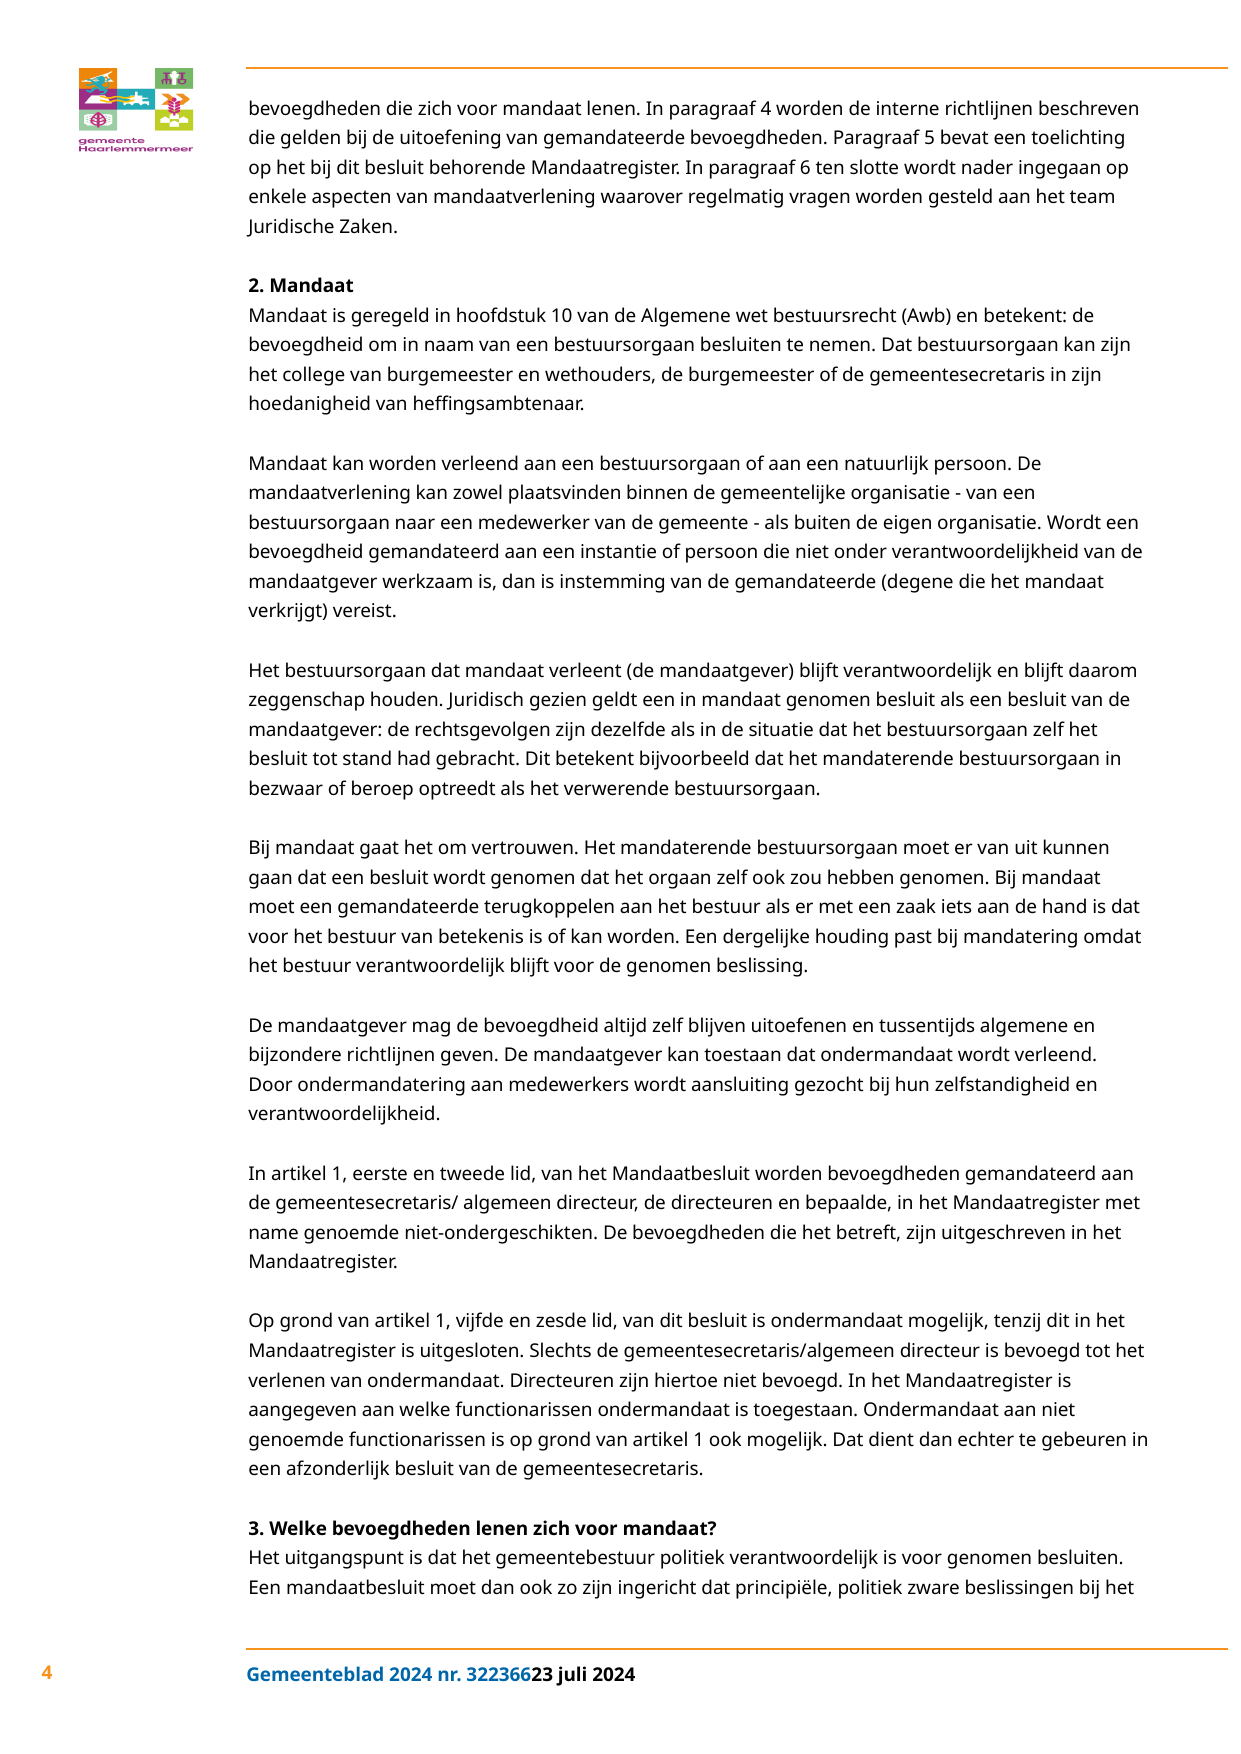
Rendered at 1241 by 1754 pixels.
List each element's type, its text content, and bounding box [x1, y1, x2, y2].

text bevoegdheden die zich voor mandaat lenen. In paragraaf 4 worden de interne richtlijnen beschreven die gelden bij de uitoefening van gemandateerde bevoegdheden. Paragraaf 5 bevat een toelichting op het bij dit besluit behorende Mandaatregister. In paragraaf 6 ten slotte wordt nader ingegaan op enkele aspecten van mandaatverlening waarover regelmatig vragen worden gesteld aan het team Juridische Zaken. [248, 95, 1152, 239]
text De mandaatgever mag de bevoegdheid altijd zelf blijven uitoefenen en tussentijds algemene en bijzondere richtlijnen geven. De mandaatgever kan toestaan dat ondermandaat wordt verleend. [248, 1012, 1152, 1067]
text Op grond van artikel 1, vijfde en zesde lid, van dit besluit is ondermandaat mogelijk, tenzij dit in het Mandaatregister is uitgesloten. Slechts de gemeentesecretaris/algemeen directeur is bevoegd tot het verlenen van ondermandaat. Directeuren zijn hiertoe niet bevoegd. In het Mandaatregister is aangegeven aan welke functionarissen ondermandaat is toegestaan. Ondermandaat aan niet genoemde functionarissen is op grond van artikel 1 ook mogelijk. Dat dient dan echter te gebeuren in een afzonderlijk besluit van de gemeentesecretaris. [248, 1308, 1152, 1481]
text Door ondermandatering aan medewerkers wordt aansluiting gezocht bij hun zelfstandigheid en verantwoordelijkheid. [248, 1071, 1152, 1126]
text 2. Mandaat [248, 272, 1152, 298]
text Bij mandaat gaat het om vertrouwen. Het mandaterende bestuursorgaan moet er van uit kunnen gaan dat een besluit wordt genomen dat het orgaan zelf ook zou hebben genomen. Bij mandaat moet een gemandateerde terugkoppelen aan het bestuur als er met een zaak iets aan de hand is dat voor het bestuur van betekenis is of kan worden. Een dergelijke houding past bij mandatering omdat het bestuur verantwoordelijk blijft voor de genomen beslissing. [248, 834, 1152, 978]
text Mandaat kan worden verleend aan een bestuursorgaan of aan een natuurlijk persoon. De mandaatverlening kan zowel plaatsvinden binnen de gemeentelijke organisatie - van een bestuursorgaan naar een medewerker van de gemeente - als buiten de eigen organisatie. Wordt een bevoegdheid gemandateerd aan een instantie of persoon die niet onder verantwoordelijkheid van de mandaatgever werkzaam is, dan is instemming van de gemandateerde (degene die het mandaat verkrijgt) vereist. [248, 450, 1152, 623]
text Het uitgangspunt is dat het gemeentebestuur politiek verantwoordelijk is voor genomen besluiten. Een mandaatbesluit moet dan ook zo zijn ingericht dat principiële, politiek zware beslissingen bij het [248, 1544, 1152, 1600]
text In artikel 1, eerste en tweede lid, van het Mandaatbesluit worden bevoegdheden gemandateerd aan de gemeentesecretaris/ algemeen directeur, de directeuren en bepaalde, in het Mandaatregister met name genoemde niet-ondergeschikten. De bevoegdheden die het betreft, zijn uitgeschreven in het Mandaatregister. [248, 1160, 1152, 1274]
text Mandaat is geregeld in hoofdstuk 10 van de Algemene wet bestuursrecht (Awb) en betekent: de bevoegdheid om in naam van een bestuursorgaan besluiten te nemen. Dat bestuursorgaan kan zijn het college van burgemeester en wethouders, de burgemeester of de gemeentesecretaris in zijn hoedanigheid van heffingsambtenaar. [248, 302, 1152, 416]
picture [41, 47, 231, 172]
text Het bestuursorgaan dat mandaat verleent (de mandaatgever) blijft verantwoordelijk en blijft daarom zeggenschap houden. Juridisch gezien geldt een in mandaat genomen besluit als een besluit van de mandaatgever: de rechtsgevolgen zijn dezelfde als in de situatie dat het bestuursorgaan zelf het besluit tot stand had gebracht. Dit betekent bijvoorbeeld dat het mandaterende bestuursorgaan in bezwaar of beroep optreedt als het verwerende bestuursorgaan. [248, 657, 1152, 801]
text 3. Welke bevoegdheden lenen zich voor mandaat? [248, 1515, 1152, 1541]
